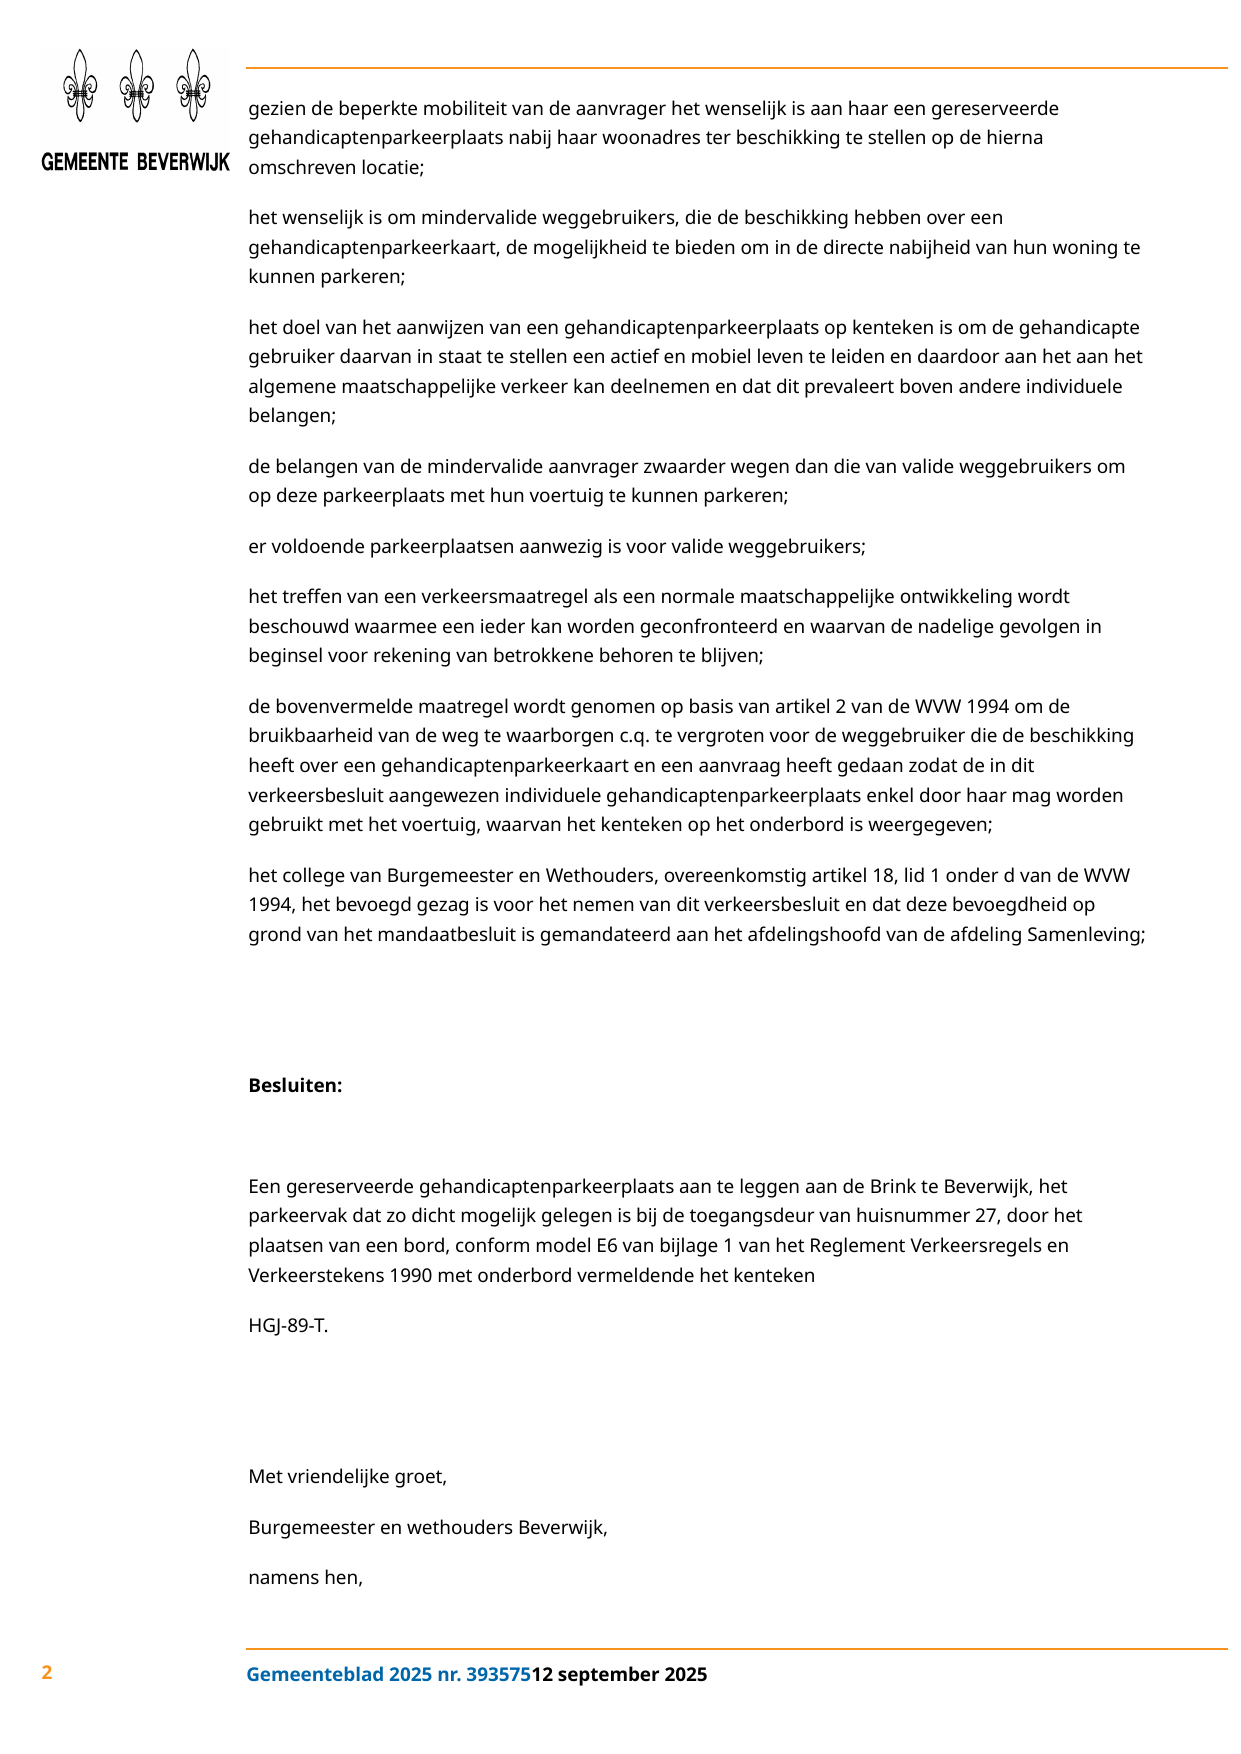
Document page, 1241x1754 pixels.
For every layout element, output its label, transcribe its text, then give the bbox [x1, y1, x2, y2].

text het doel van het aanwijzen van een gehandicaptenparkeerplaats op kenteken is om de gehandicapte gebruiker daarvan in staat te stellen een actief en mobiel leven te leiden en daardoor aan het aan het algemene maatschappelijke verkeer kan deelnemen en dat dit prevaleert boven andere individuele belangen; [248, 314, 1152, 428]
text de bovenvermelde maatregel wordt genomen op basis van artikel 2 van de WVW 1994 om de bruikbaarheid van de weg te waarborgen c.q. te vergroten voor de weggebruiker die de beschikking heeft over een gehandicaptenparkeerkaart en een aanvraag heeft gedaan zodat de in dit verkeersbesluit aangewezen individuele gehandicaptenparkeerplaats enkel door haar mag worden gebruikt met het voertuig, waarvan het kenteken op het onderbord is weergegeven; [248, 693, 1152, 837]
text er voldoende parkeerplaatsen aanwezig is voor valide weggebruikers; [248, 533, 1152, 559]
text het wenselijk is om mindervalide weggebruikers, die de beschikking hebben over een gehandicaptenparkeerkaart, de mogelijkheid te bieden om in de directe nabijheid van hun woning te kunnen parkeren; [248, 204, 1152, 289]
text HGJ-89-T. [248, 1312, 1152, 1338]
text Besluiten: [248, 1072, 1152, 1098]
text Burgemeester en wethouders Beverwijk, [248, 1514, 1152, 1540]
text Een gereserveerde gehandicaptenparkeerplaats aan te leggen aan de Brink te Beverwijk, het parkeervak dat zo dicht mogelijk gelegen is bij de toegangsdeur van huisnummer 27, door het plaatsen van een bord, conform model E6 van bijlage 1 van het Reglement Verkeersregels en Verkeerstekens 1990 met onderbord vermeldende het kenteken [248, 1173, 1152, 1288]
picture [41, 47, 231, 172]
text het treffen van een verkeersmaatregel als een normale maatschappelijke ontwikkeling wordt beschouwd waarmee een ieder kan worden geconfronteerd en waarvan de nadelige gevolgen in beginsel voor rekening van betrokkene behoren te blijven; [248, 583, 1152, 668]
text gezien de beperkte mobiliteit van de aanvrager het wenselijk is aan haar een gereserveerde gehandicaptenparkeerplaats nabij haar woonadres ter beschikking te stellen op de hierna omschreven locatie; [248, 95, 1152, 180]
text het college van Burgemeester en Wethouders, overeenkomstig artikel 18, lid 1 onder d van de WVW 1994, het bevoegd gezag is voor het nemen van dit verkeersbesluit en dat deze bevoegdheid op grond van het mandaatbesluit is gemandateerd aan het afdelingshoofd van de afdeling Samenleving; [248, 862, 1152, 947]
text de belangen van de mindervalide aanvrager zwaarder wegen dan die van valide weggebruikers om op deze parkeerplaats met hun voertuig te kunnen parkeren; [248, 453, 1152, 508]
text namens hen, [248, 1564, 1152, 1590]
text Met vriendelijke groet, [248, 1463, 1152, 1489]
